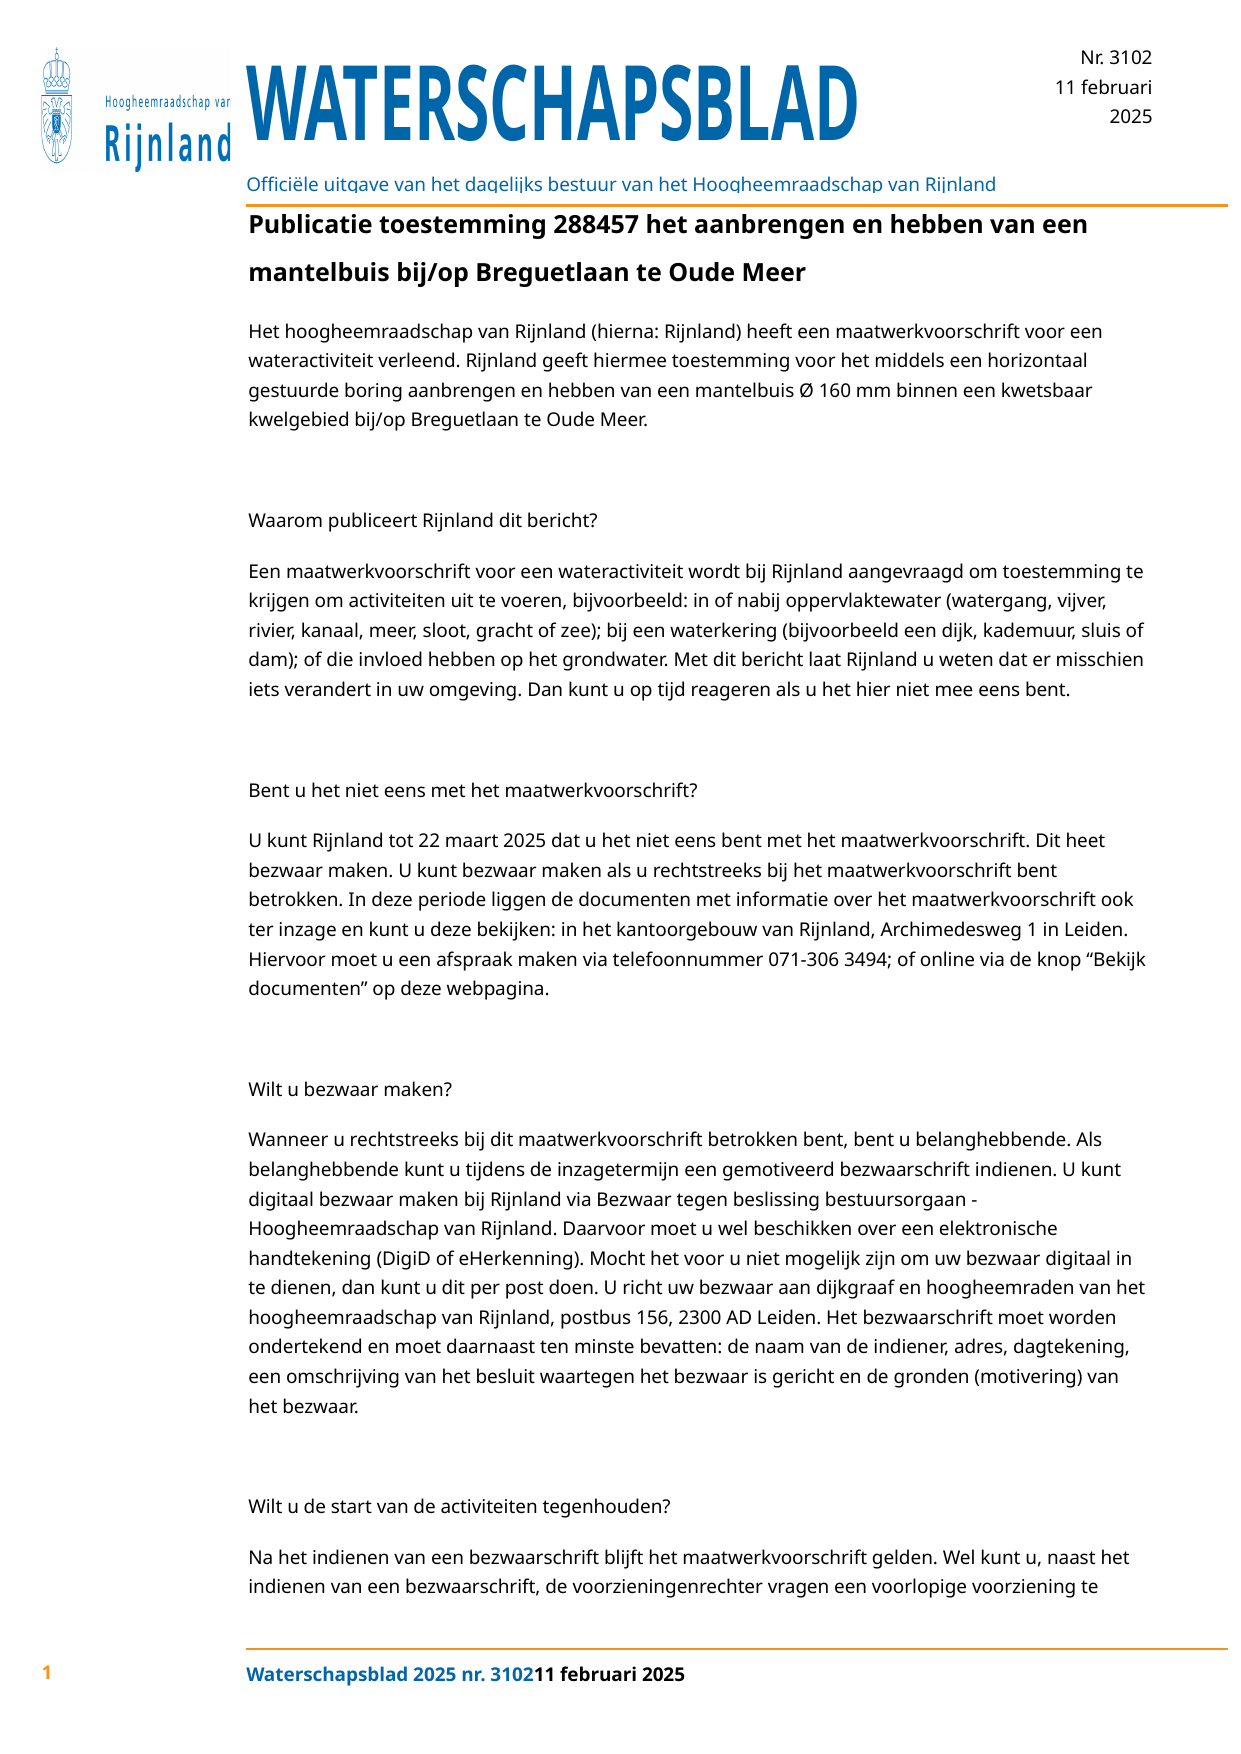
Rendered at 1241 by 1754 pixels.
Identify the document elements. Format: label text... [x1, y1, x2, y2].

text U kunt Rijnland tot 22 maart 2025 dat u het niet eens bent met het maatwerkvoorschrift. Dit heet bezwaar maken. U kunt bezwaar maken als u rechtstreeks bij het maatwerkvoorschrift bent betrokken. In deze periode liggen de documenten met informatie over het maatwerkvoorschrift ook ter inzage en kunt u deze bekijken: in het kantoorgebouw van Rijnland, Archimedesweg 1 in Leiden. Hiervoor moet u een afspraak maken via telefoonnummer 071-306 3494; of online via de knop “Bekijk documenten” op deze webpagina. [248, 827, 1152, 1001]
text Waarom publiceert Rijnland dit bericht? [248, 507, 1152, 533]
text Wilt u bezwaar maken? [248, 1076, 1152, 1102]
text Bent u het niet eens met het maatwerkvoorschrift? [248, 777, 1152, 803]
text Publicatie toestemming 288457 het aanbrengen en hebben van een mantelbuis bij/op Breguetlaan te Oude Meer [248, 207, 1152, 288]
text Een maatwerkvoorschrift voor een wateractiviteit wordt bij Rijnland aangevraagd om toestemming te krijgen om activiteiten uit te voeren, bijvoorbeeld: in of nabij oppervlaktewater (watergang, vijver, rivier, kanaal, meer, sloot, gracht of zee); bij een waterkering (bijvoorbeeld een dijk, kademuur, sluis of dam); of die invloed hebben op het grondwater. Met dit bericht laat Rijnland u weten dat er misschien iets verandert in uw omgeving. Dan kunt u op tijd reageren als u het hier niet mee eens bent. [248, 558, 1152, 702]
text Het hoogheemraadschap van Rijnland (hierna: Rijnland) heeft een maatwerkvoorschrift voor een wateractiviteit verleend. Rijnland geeft hiermee toestemming voor het middels een horizontaal gestuurde boring aanbrengen en hebben van een mantelbuis Ø 160 mm binnen een kwetsbaar kwelgebied bij/op Breguetlaan te Oude Meer. [248, 318, 1152, 432]
picture [41, 47, 231, 172]
text Na het indienen van een bezwaarschrift blijft het maatwerkvoorschrift gelden. Wel kunt u, naast het indienen van een bezwaarschrift, de voorzieningenrechter vragen een voorlopige voorziening te [248, 1544, 1152, 1599]
text Wanneer u rechtstreeks bij dit maatwerkvoorschrift betrokken bent, bent u belanghebbende. Als belanghebbende kunt u tijdens de inzagetermijn een gemotiveerd bezwaarschrift indienen. U kunt digitaal bezwaar maken bij Rijnland via Bezwaar tegen beslissing bestuursorgaan - Hoogheemraadschap van Rijnland. Daarvoor moet u wel beschikken over een elektronische handtekening (DigiD of eHerkenning). Mocht het voor u niet mogelijk zijn om uw bezwaar digitaal in te dienen, dan kunt u dit per post doen. U richt uw bezwaar aan dijkgraaf en hoogheemraden van het hoogheemraadschap van Rijnland, postbus 156, 2300 AD Leiden. Het bezwaarschrift moet worden ondertekend en moet daarnaast ten minste bevatten: de naam van de indiener, adres, dagtekening, een omschrijving van het besluit waartegen het bezwaar is gericht en de gronden (motivering) van het bezwaar. [248, 1127, 1152, 1419]
text Wilt u de start van de activiteiten tegenhouden? [248, 1494, 1152, 1519]
